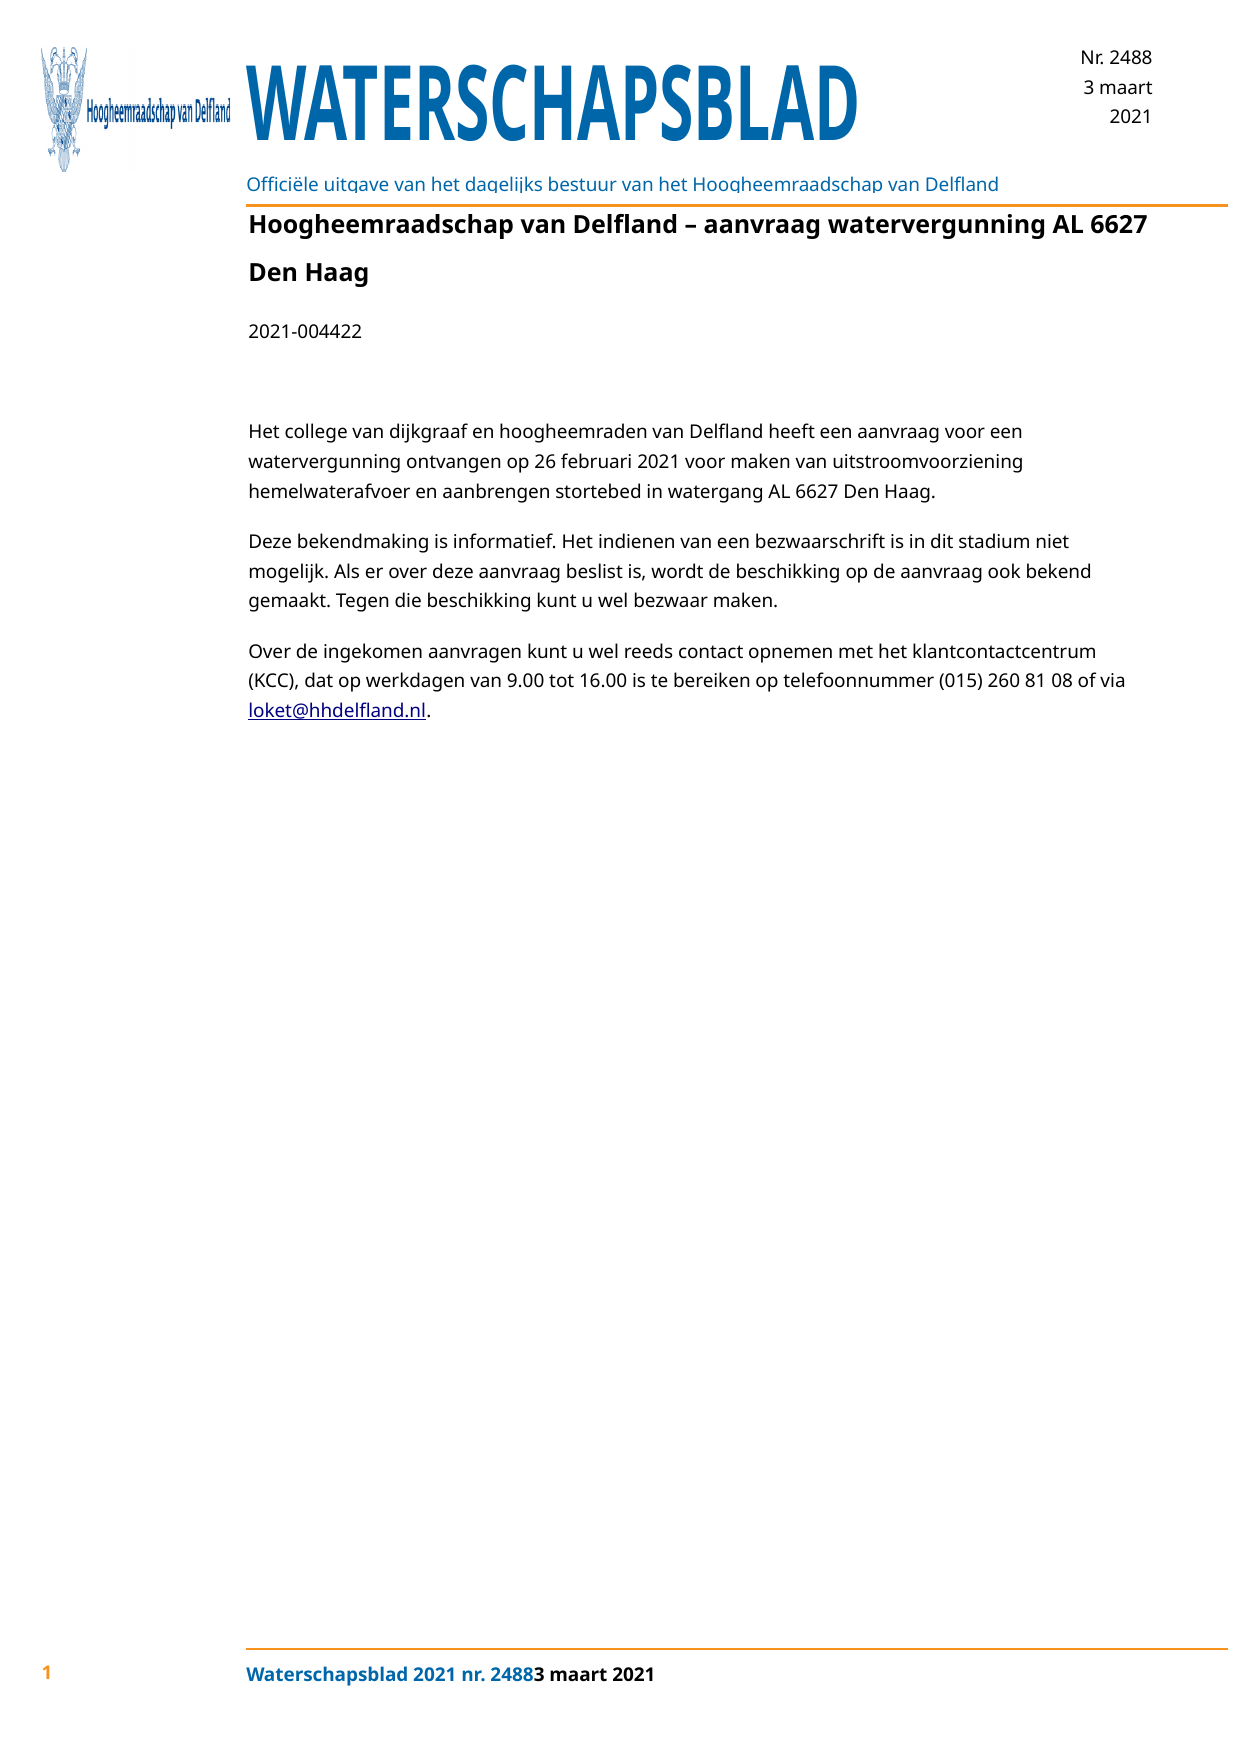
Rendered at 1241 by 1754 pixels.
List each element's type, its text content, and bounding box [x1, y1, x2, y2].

text Deze bekendmaking is informatief. Het indienen van een bezwaarschrift is in dit stadium niet mogelijk. Als er over deze aanvraag beslist is, wordt de beschikking op de aanvraag ook bekend gemaakt. Tegen die beschikking kunt u wel bezwaar maken. [248, 528, 1152, 613]
text Het college van dijkgraaf en hoogheemraden van Delfland heeft een aanvraag voor een watervergunning ontvangen op 26 februari 2021 voor maken van uitstroomvoorziening hemelwaterafvoer en aanbrengen stortebed in watergang AL 6627 Den Haag. [248, 419, 1152, 504]
text Hoogheemraadschap van Delfland – aanvraag watervergunning AL 6627 Den Haag [248, 207, 1152, 288]
text Over de ingekomen aanvragen kunt u wel reeds contact opnemen met het klantcontactcentrum (KCC), dat op werkdagen van 9.00 tot 16.00 is te bereiken op telefoonnummer (015) 260 81 08 of via loket@hhdelfland.nl. [248, 638, 1152, 723]
picture [41, 47, 231, 172]
text 2021-004422 [248, 318, 1152, 344]
